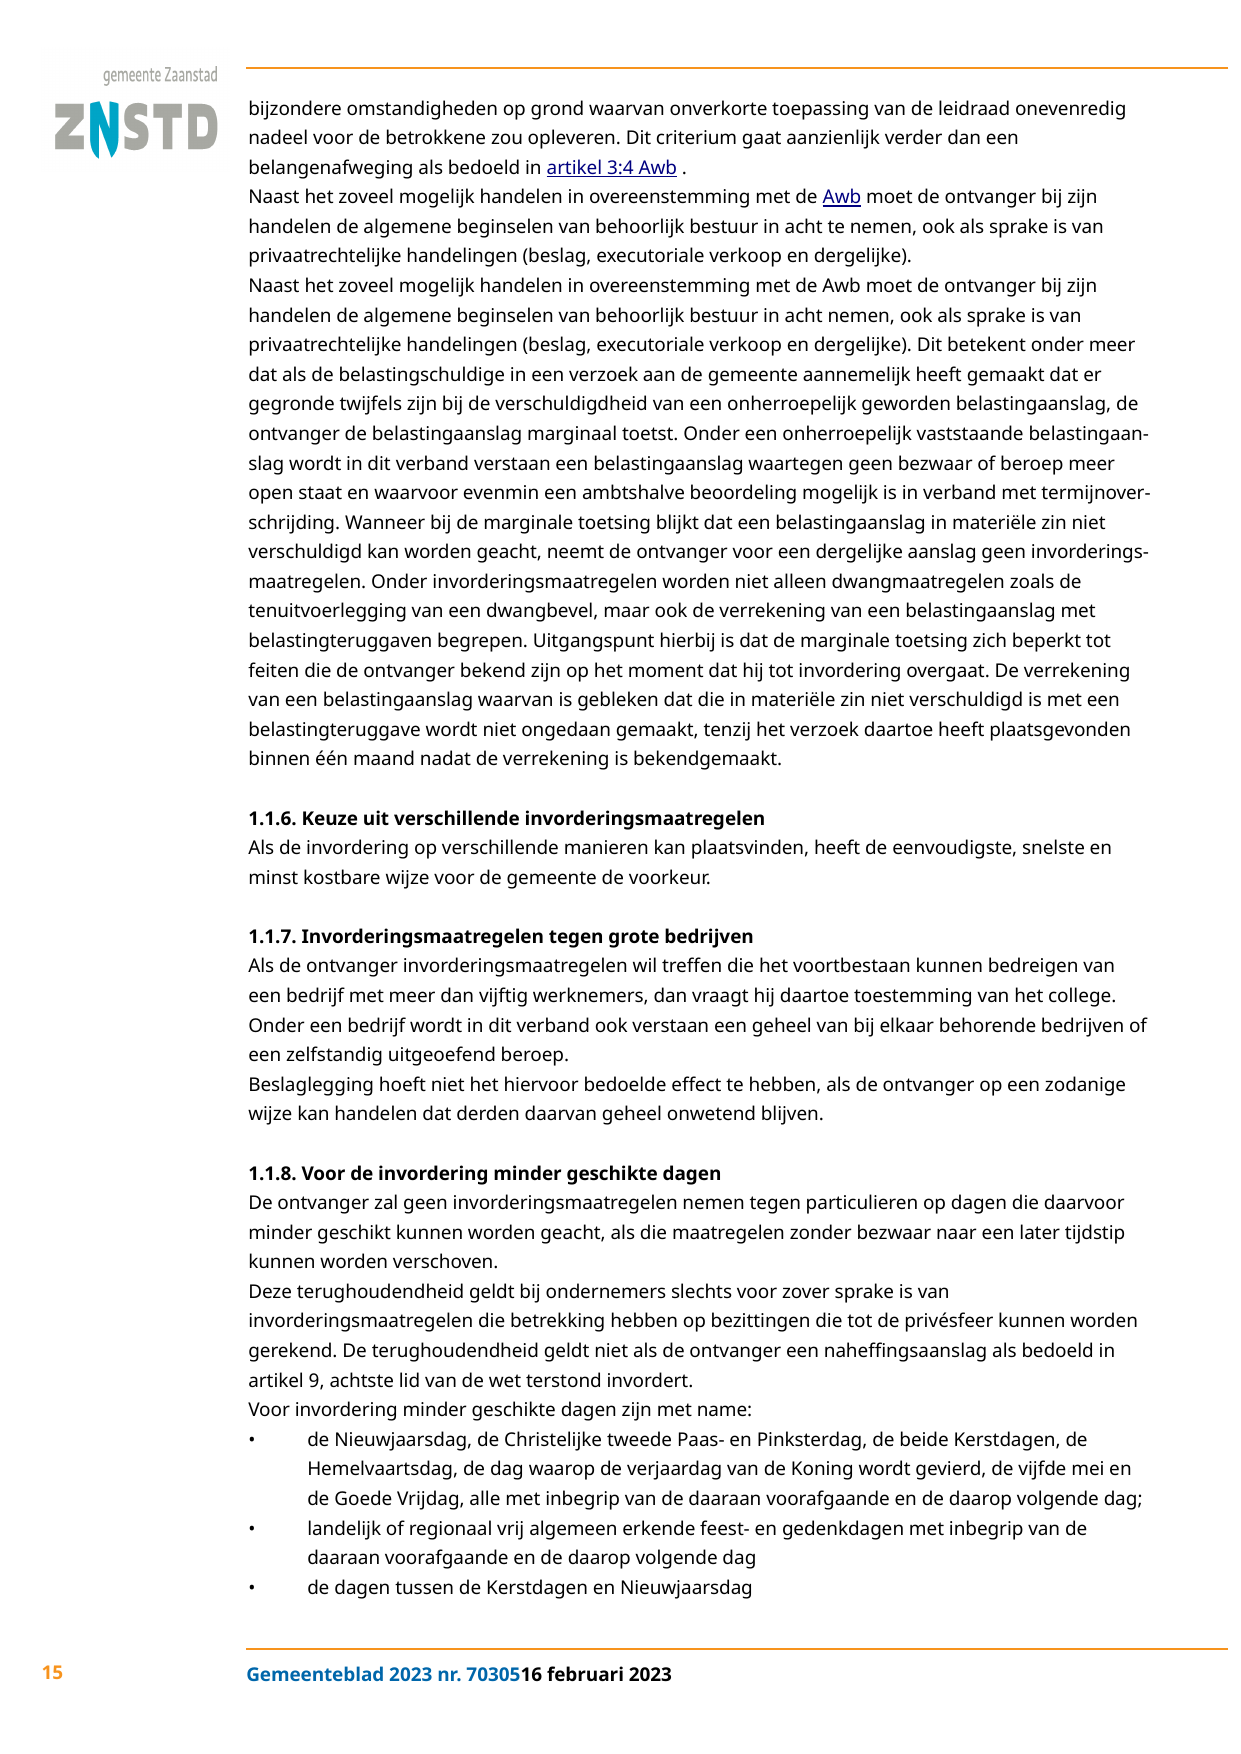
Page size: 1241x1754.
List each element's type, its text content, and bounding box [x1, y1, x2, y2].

text 1.1.8. Voor de invordering minder geschikte dagen [248, 1160, 1152, 1186]
text Voor invordering minder geschikte dagen zijn met name: [248, 1396, 1152, 1422]
text De ontvanger zal geen invorderingsmaatregelen nemen tegen particulieren op dagen die daarvoor minder geschikt kunnen worden geacht, als die maatregelen zonder bezwaar naar een later tijdstip kunnen worden verschoven. [248, 1189, 1152, 1274]
text 1.1.7. Invorderingsmaatregelen tegen grote bedrijven [248, 923, 1152, 949]
text 1.1.6. Keuze uit verschillende invorderingsmaatregelen [248, 805, 1152, 831]
list de dagen tussen de Kerstdagen en Nieuwjaarsdag [248, 1574, 1152, 1600]
text Als de invordering op verschillende manieren kan plaatsvinden, heeft de eenvoudigste, snelste en minst kostbare wijze voor de gemeente de voorkeur. [248, 834, 1152, 890]
text bijzondere omstandigheden op grond waarvan onverkorte toepassing van de leidraad onevenredig nadeel voor de betrokkene zou opleveren. Dit criterium gaat aanzienlijk verder dan een belangenafweging als bedoeld in artikel 3:4 Awb . [248, 95, 1152, 180]
text Deze terughoudendheid geldt bij ondernemers slechts voor zover sprake is van invorderingsmaatregelen die betrekking hebben op bezittingen die tot de privésfeer kunnen worden gerekend. De terughoudendheid geldt niet als de ontvanger een naheffingsaanslag als bedoeld in artikel 9, achtste lid van de wet terstond invordert. [248, 1278, 1152, 1393]
list de Nieuwjaarsdag, de Christelijke tweede Paas- en Pinksterdag, de beide Kerstdagen, de Hemelvaartsdag, de dag waarop de verjaardag van de Koning wordt gevierd, de vijfde mei en de Goede Vrijdag, alle met inbegrip van de daaraan voorafgaande en de daarop volgende dag; [248, 1426, 1152, 1511]
picture [41, 47, 231, 172]
list landelijk of regionaal vrij algemeen erkende feest- en gedenkdagen met inbegrip van de daaraan voorafgaande en de daarop volgende dag [248, 1515, 1152, 1570]
text Naast het zoveel mogelijk handelen in overeenstemming met de Awb moet de ontvanger bij zijn handelen de algemene beginselen van behoorlijk bestuur in acht te nemen, ook als sprake is van privaatrechtelijke handelingen (beslag, executoriale verkoop en dergelijke). [248, 183, 1152, 268]
text Beslaglegging hoeft niet het hiervoor bedoelde effect te hebben, als de ontvanger op een zodanige wijze kan handelen dat derden daarvan geheel onwetend blijven. [248, 1071, 1152, 1126]
text Als de ontvanger invorderingsmaatregelen wil treffen die het voortbestaan kunnen bedreigen van een bedrijf met meer dan vijftig werknemers, dan vraagt hij daartoe toestemming van het college. Onder een bedrijf wordt in dit verband ook verstaan een geheel van bij elkaar behorende bedrijven of een zelfstandig uitgeoefend beroep. [248, 953, 1152, 1067]
text Naast het zoveel mogelijk handelen in overeenstemming met de Awb moet de ontvanger bij zijn handelen de algemene beginselen van behoorlijk bestuur in acht nemen, ook als sprake is van privaatrechtelijke handelingen (beslag, executoriale verkoop en dergelijke). Dit betekent onder meer dat als de belastingschuldige in een verzoek aan de gemeente aannemelijk heeft gemaakt dat er gegronde twijfels zijn bij de verschuldigdheid van een onherroepelijk geworden belastingaanslag, de ontvanger de belastingaanslag marginaal toetst. Onder een onherroepelijk vaststaande belastingaan-slag wordt in dit verband verstaan een belastingaanslag waartegen geen bezwaar of beroep meer open staat en waarvoor evenmin een ambtshalve beoordeling mogelijk is in verband met termijnover-schrijding. Wanneer bij de marginale toetsing blijkt dat een belastingaanslag in materiële zin niet verschuldigd kan worden geacht, neemt de ontvanger voor een dergelijke aanslag geen invorderings-maatregelen. Onder invorderingsmaatregelen worden niet alleen dwangmaatregelen zoals de tenuitvoerlegging van een dwangbevel, maar ook de verrekening van een belastingaanslag met belastingteruggaven begrepen. Uitgangspunt hierbij is dat de marginale toetsing zich beperkt tot feiten die de ontvanger bekend zijn op het moment dat hij tot invordering overgaat. De verrekening van een belastingaanslag waarvan is gebleken dat die in materiële zin niet verschuldigd is met een belastingteruggave wordt niet ongedaan gemaakt, tenzij het verzoek daartoe heeft plaatsgevonden binnen één maand nadat de verrekening is bekendgemaakt. [248, 272, 1152, 771]
